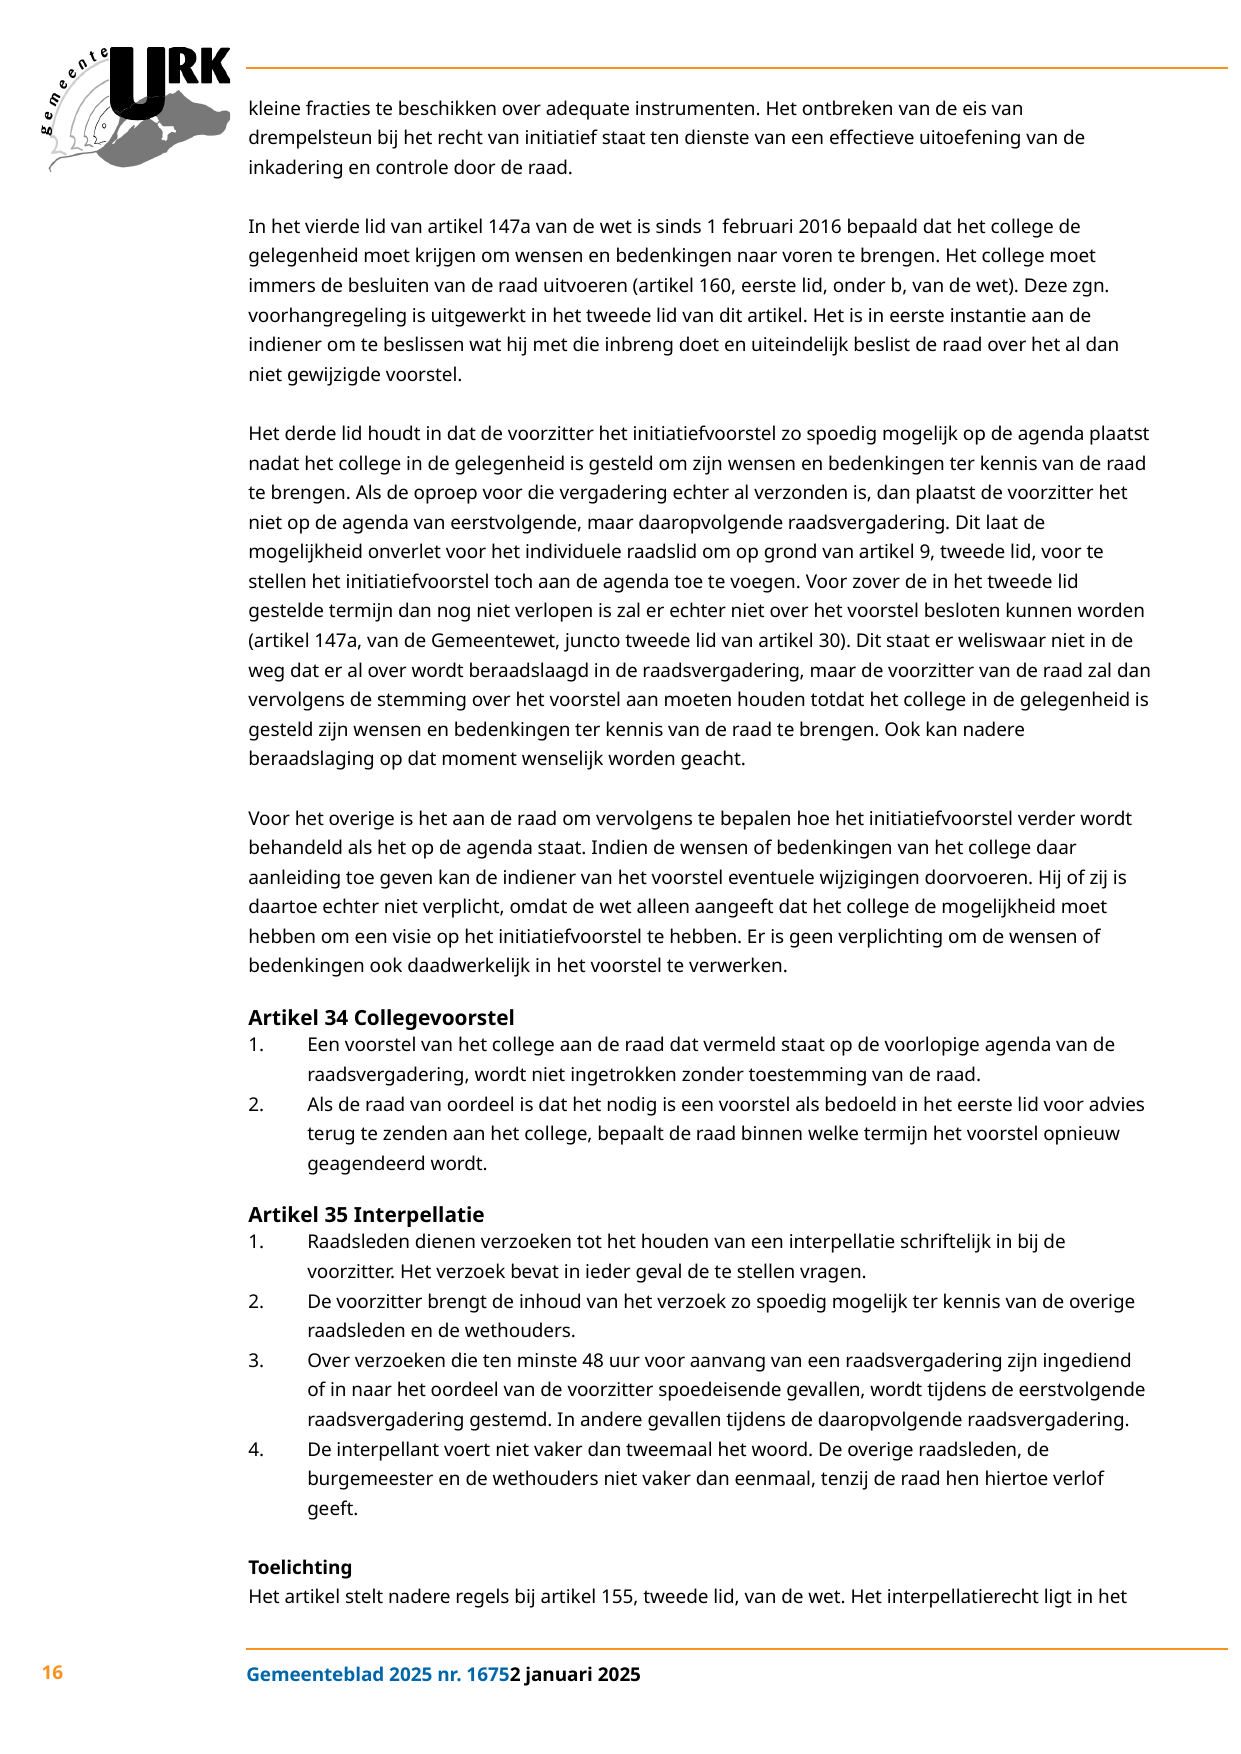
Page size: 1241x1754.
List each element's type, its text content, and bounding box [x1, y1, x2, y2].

text In het vierde lid van artikel 147a van de wet is sinds 1 februari 2016 bepaald dat het college de gelegenheid moet krijgen om wensen en bedenkingen naar voren te brengen. Het college moet immers de besluiten van de raad uitvoeren (artikel 160, eerste lid, onder b, van de wet). Deze zgn. voorhangregeling is uitgewerkt in het tweede lid van dit artikel. Het is in eerste instantie aan de indiener om te beslissen wat hij met die inbreng doet en uiteindelijk beslist de raad over het al dan niet gewijzigde voorstel. [248, 213, 1152, 387]
list Raadsleden dienen verzoeken tot het houden van een interpellatie schriftelijk in bij de voorzitter. Het verzoek bevat in ieder geval de te stellen vragen. [248, 1229, 1152, 1284]
list Als de raad van oordeel is dat het nodig is een voorstel als bedoeld in het eerste lid voor advies terug te zenden aan het college, bepaalt de raad binnen welke termijn het voorstel opnieuw geagendeerd wordt. [248, 1091, 1152, 1176]
text Het derde lid houdt in dat de voorzitter het initiatiefvoorstel zo spoedig mogelijk op de agenda plaatst nadat het college in de gelegenheid is gesteld om zijn wensen en bedenkingen ter kennis van de raad te brengen. Als de oproep voor die vergadering echter al verzonden is, dan plaatst de voorzitter het niet op de agenda van eerstvolgende, maar daaropvolgende raadsvergadering. Dit laat de mogelijkheid onverlet voor het individuele raadslid om op grond van artikel 9, tweede lid, voor te stellen het initiatiefvoorstel toch aan de agenda toe te voegen. Voor zover de in het tweede lid gestelde termijn dan nog niet verlopen is zal er echter niet over het voorstel besloten kunnen worden (artikel 147a, van de Gemeentewet, juncto tweede lid van artikel 30). Dit staat er weliswaar niet in de weg dat er al over wordt beraadslaagd in de raadsvergadering, maar de voorzitter van de raad zal dan vervolgens de stemming over het voorstel aan moeten houden totdat het college in de gelegenheid is gesteld zijn wensen en bedenkingen ter kennis van de raad te brengen. Ook kan nadere beraadslaging op dat moment wenselijk worden geacht. [248, 420, 1152, 771]
picture [41, 47, 231, 172]
text Artikel 34 Collegevoorstel [248, 1003, 1152, 1032]
text kleine fracties te beschikken over adequate instrumenten. Het ontbreken van de eis van drempelsteun bij het recht van initiatief staat ten dienste van een effectieve uitoefening van de inkadering en controle door de raad. [248, 95, 1152, 180]
text Het artikel stelt nadere regels bij artikel 155, tweede lid, van de wet. Het interpellatierecht ligt in het [248, 1584, 1152, 1609]
list De voorzitter brengt de inhoud van het verzoek zo spoedig mogelijk ter kennis van de overige raadsleden en de wethouders. [248, 1288, 1152, 1343]
text Artikel 35 Interpellatie [248, 1200, 1152, 1229]
list Een voorstel van het college aan de raad dat vermeld staat op de voorlopige agenda van de raadsvergadering, wordt niet ingetrokken zonder toestemming van de raad. [248, 1032, 1152, 1087]
text Voor het overige is het aan de raad om vervolgens te bepalen hoe het initiatiefvoorstel verder wordt behandeld als het op de agenda staat. Indien de wensen of bedenkingen van het college daar aanleiding toe geven kan de indiener van het voorstel eventuele wijzigingen doorvoeren. Hij of zij is daartoe echter niet verplicht, omdat de wet alleen aangeeft dat het college de mogelijkheid moet hebben om een visie op het initiatiefvoorstel te hebben. Er is geen verplichting om de wensen of bedenkingen ook daadwerkelijk in het voorstel te verwerken. [248, 805, 1152, 978]
text Toelichting [248, 1554, 1152, 1580]
list De interpellant voert niet vaker dan tweemaal het woord. De overige raadsleden, de burgemeester en de wethouders niet vaker dan eenmaal, tenzij de raad hen hiertoe verlof geeft. [248, 1436, 1152, 1521]
list Over verzoeken die ten minste 48 uur voor aanvang van een raadsvergadering zijn ingediend of in naar het oordeel van de voorzitter spoedeisende gevallen, wordt tijdens de eerstvolgende raadsvergadering gestemd. In andere gevallen tijdens de daaropvolgende raadsvergadering. [248, 1347, 1152, 1432]
